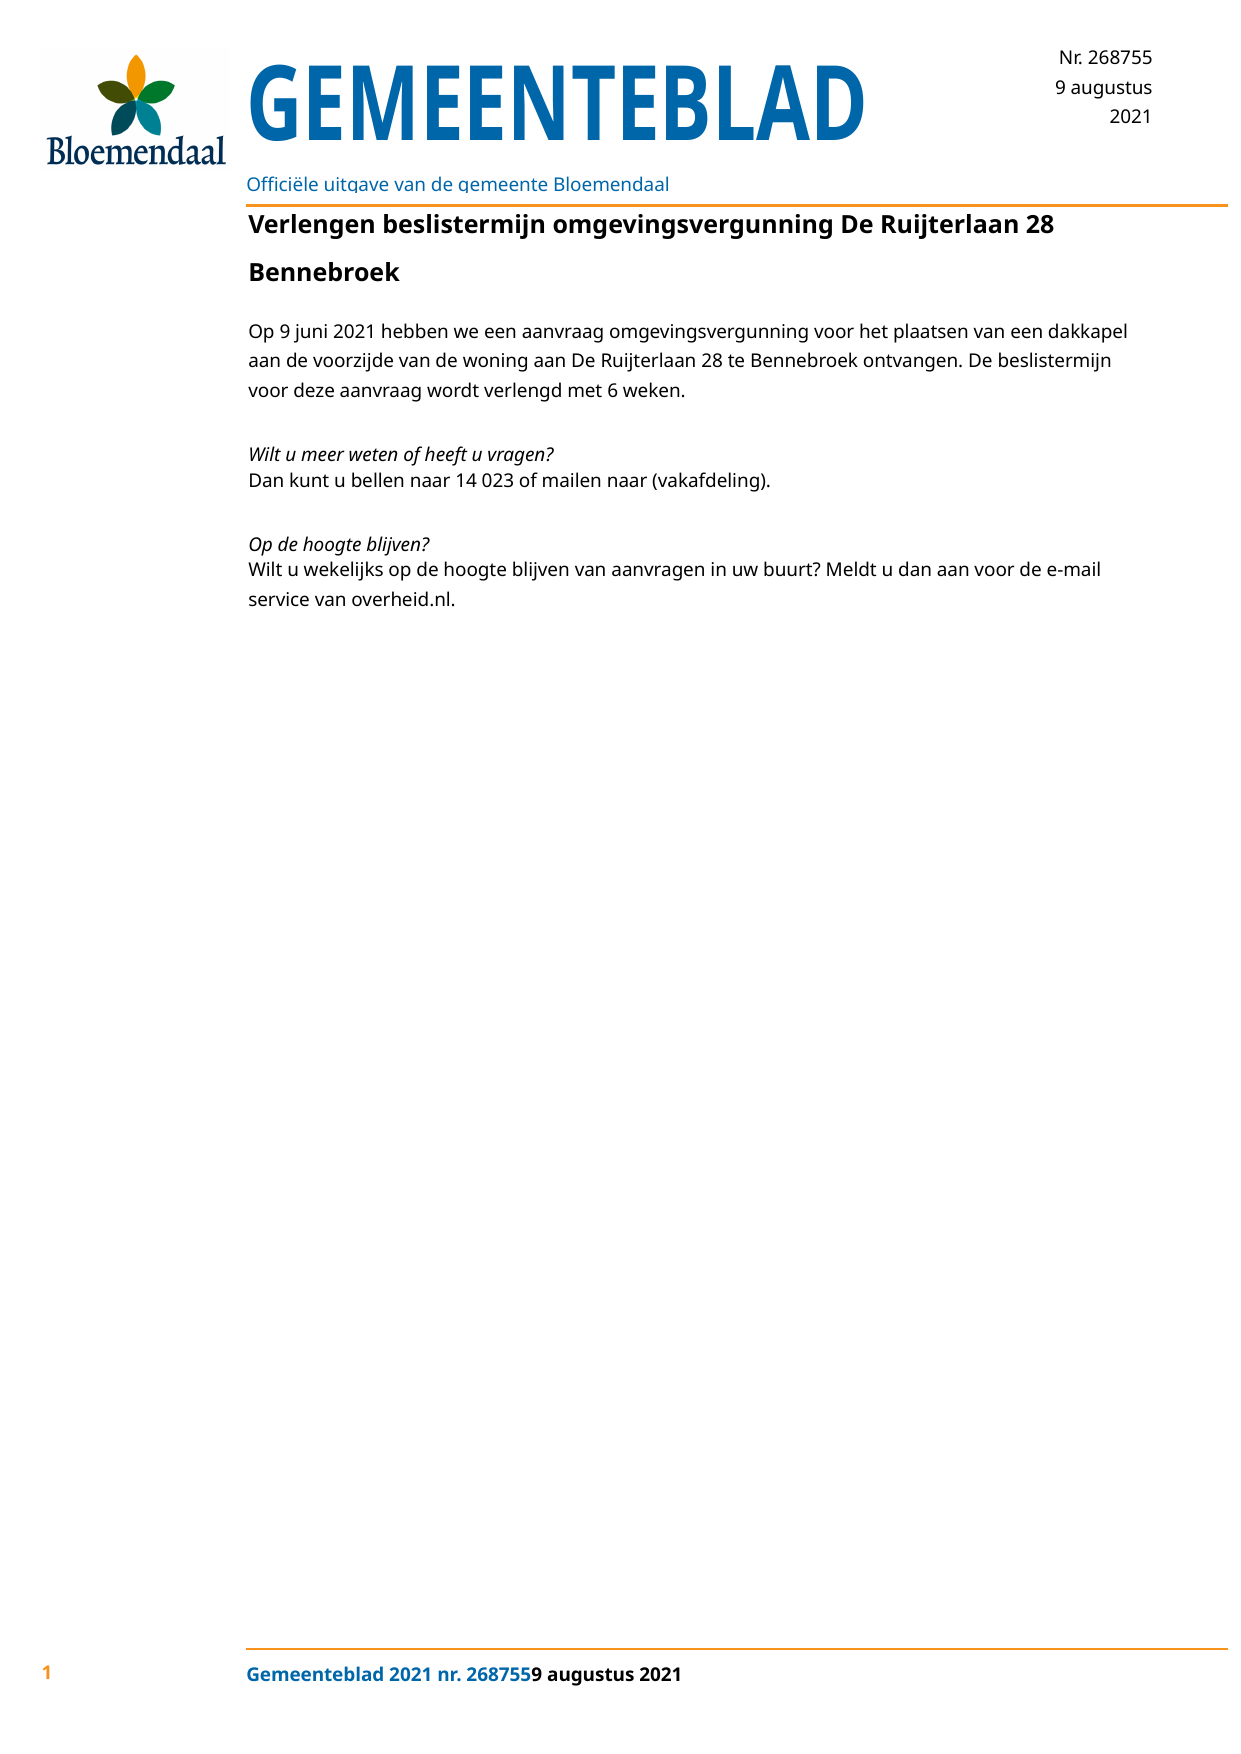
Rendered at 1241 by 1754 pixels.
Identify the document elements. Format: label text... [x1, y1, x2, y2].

text Wilt u meer weten of heeft u vragen? [248, 441, 1152, 467]
picture [41, 47, 231, 172]
text Dan kunt u bellen naar 14 023 of mailen naar (vakafdeling). [248, 467, 1152, 492]
text Op de hoogte blijven? [248, 531, 1152, 556]
text Wilt u wekelijks op de hoogte blijven van aanvragen in uw buurt? Meldt u dan aan voor de e-mail service van overheid.nl. [248, 556, 1152, 612]
text Verlengen beslistermijn omgevingsvergunning De Ruijterlaan 28 Bennebroek [248, 207, 1152, 288]
text Op 9 juni 2021 hebben we een aanvraag omgevingsvergunning voor het plaatsen van een dakkapel aan de voorzijde van de woning aan De Ruijterlaan 28 te Bennebroek ontvangen. De beslistermijn voor deze aanvraag wordt verlengd met 6 weken. [248, 318, 1152, 403]
